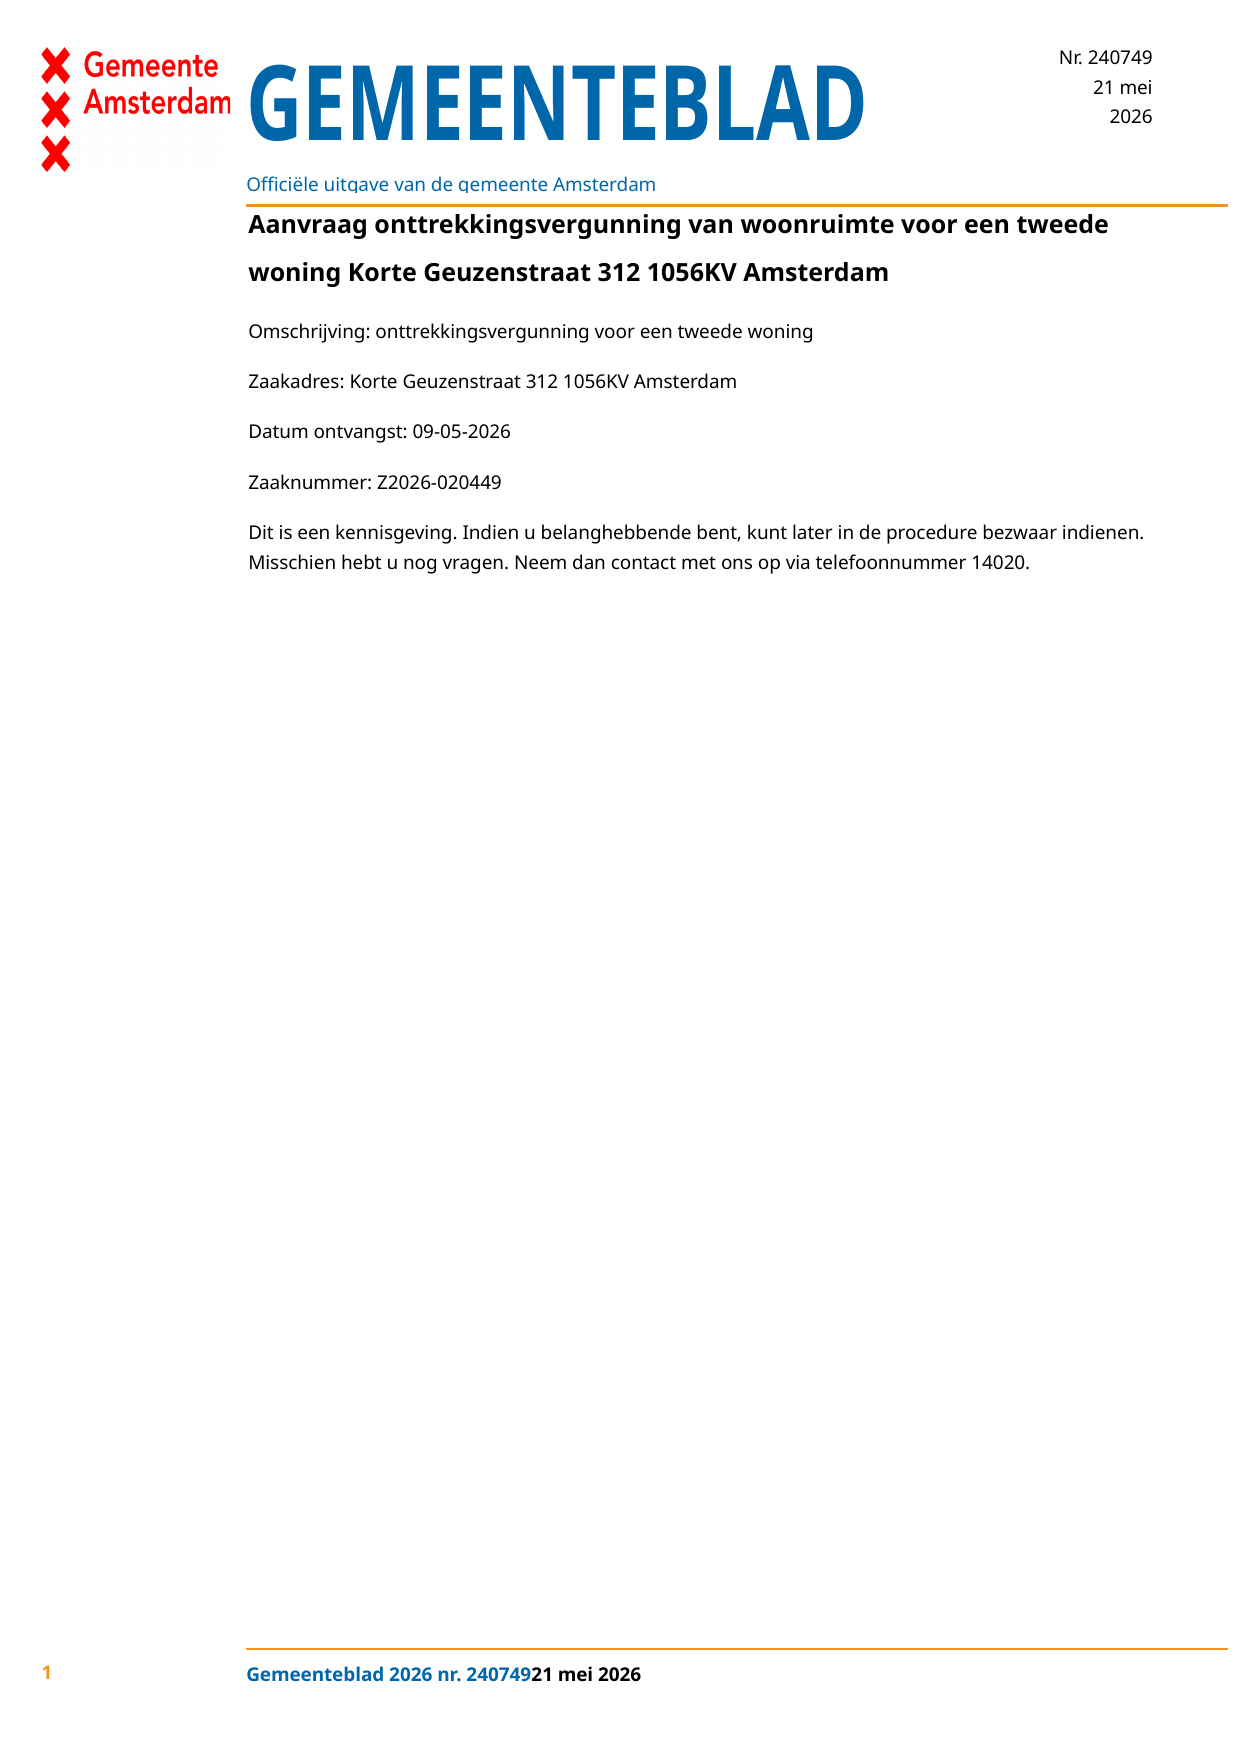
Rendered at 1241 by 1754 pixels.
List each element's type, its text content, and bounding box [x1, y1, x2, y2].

picture [41, 47, 231, 172]
text Zaakadres: Korte Geuzenstraat 312 1056KV Amsterdam [248, 368, 1152, 394]
text Zaaknummer: Z2026-020449 [248, 469, 1152, 495]
text Datum ontvangst: 09-05-2026 [248, 419, 1152, 444]
text Aanvraag onttrekkingsvergunning van woonruimte voor een tweede woning Korte Geuzenstraat 312 1056KV Amsterdam [248, 207, 1152, 288]
text Omschrijving: onttrekkingsvergunning voor een tweede woning [248, 318, 1152, 344]
text Dit is een kennisgeving. Indien u belanghebbende bent, kunt later in de procedure bezwaar indienen. Misschien hebt u nog vragen. Neem dan contact met ons op via telefoonnummer 14020. [248, 519, 1152, 575]
